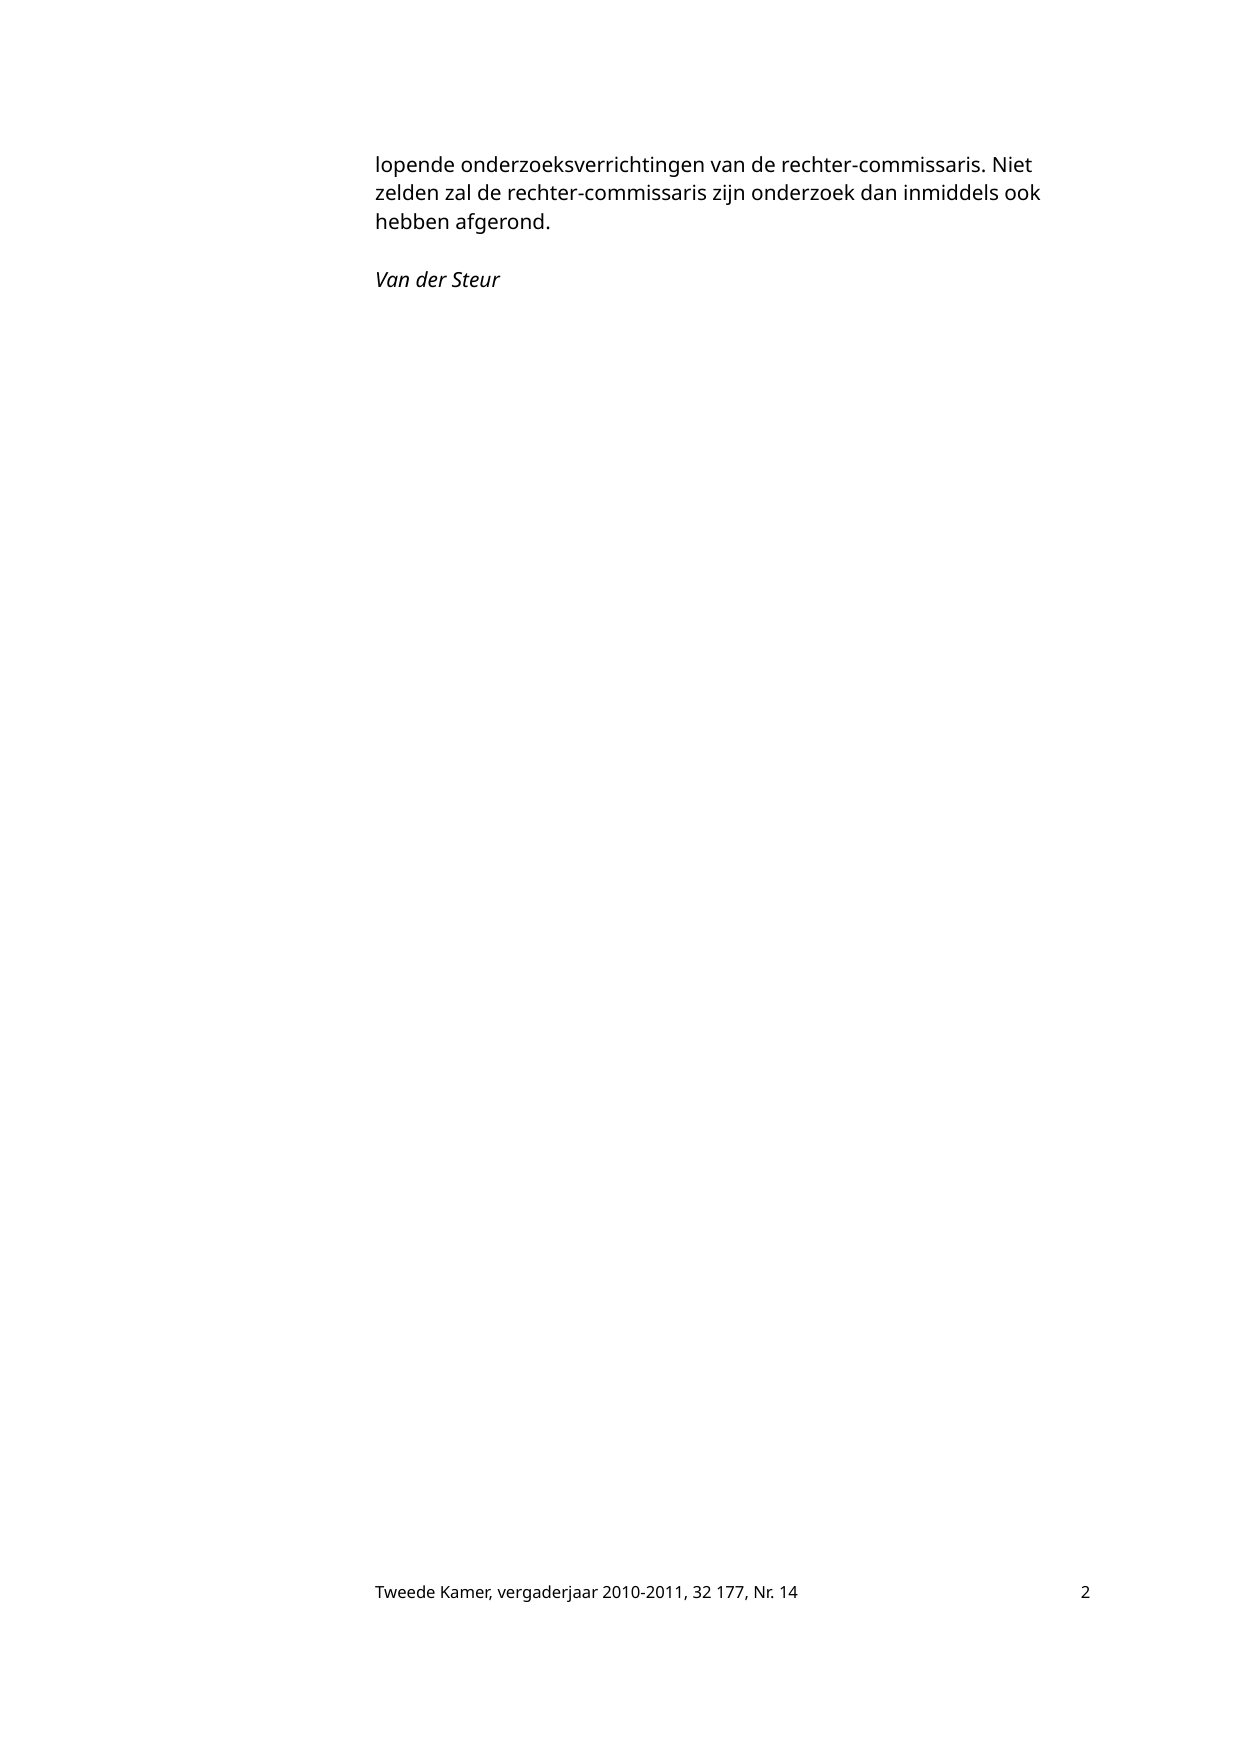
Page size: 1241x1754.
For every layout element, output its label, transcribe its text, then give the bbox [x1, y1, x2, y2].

text lopende onderzoeksverrichtingen van de rechter-commissaris. Niet zelden zal de rechter-commissaris zijn onderzoek dan inmiddels ook hebben afgerond. [375, 150, 1090, 235]
text Van der Steur [375, 265, 1090, 294]
